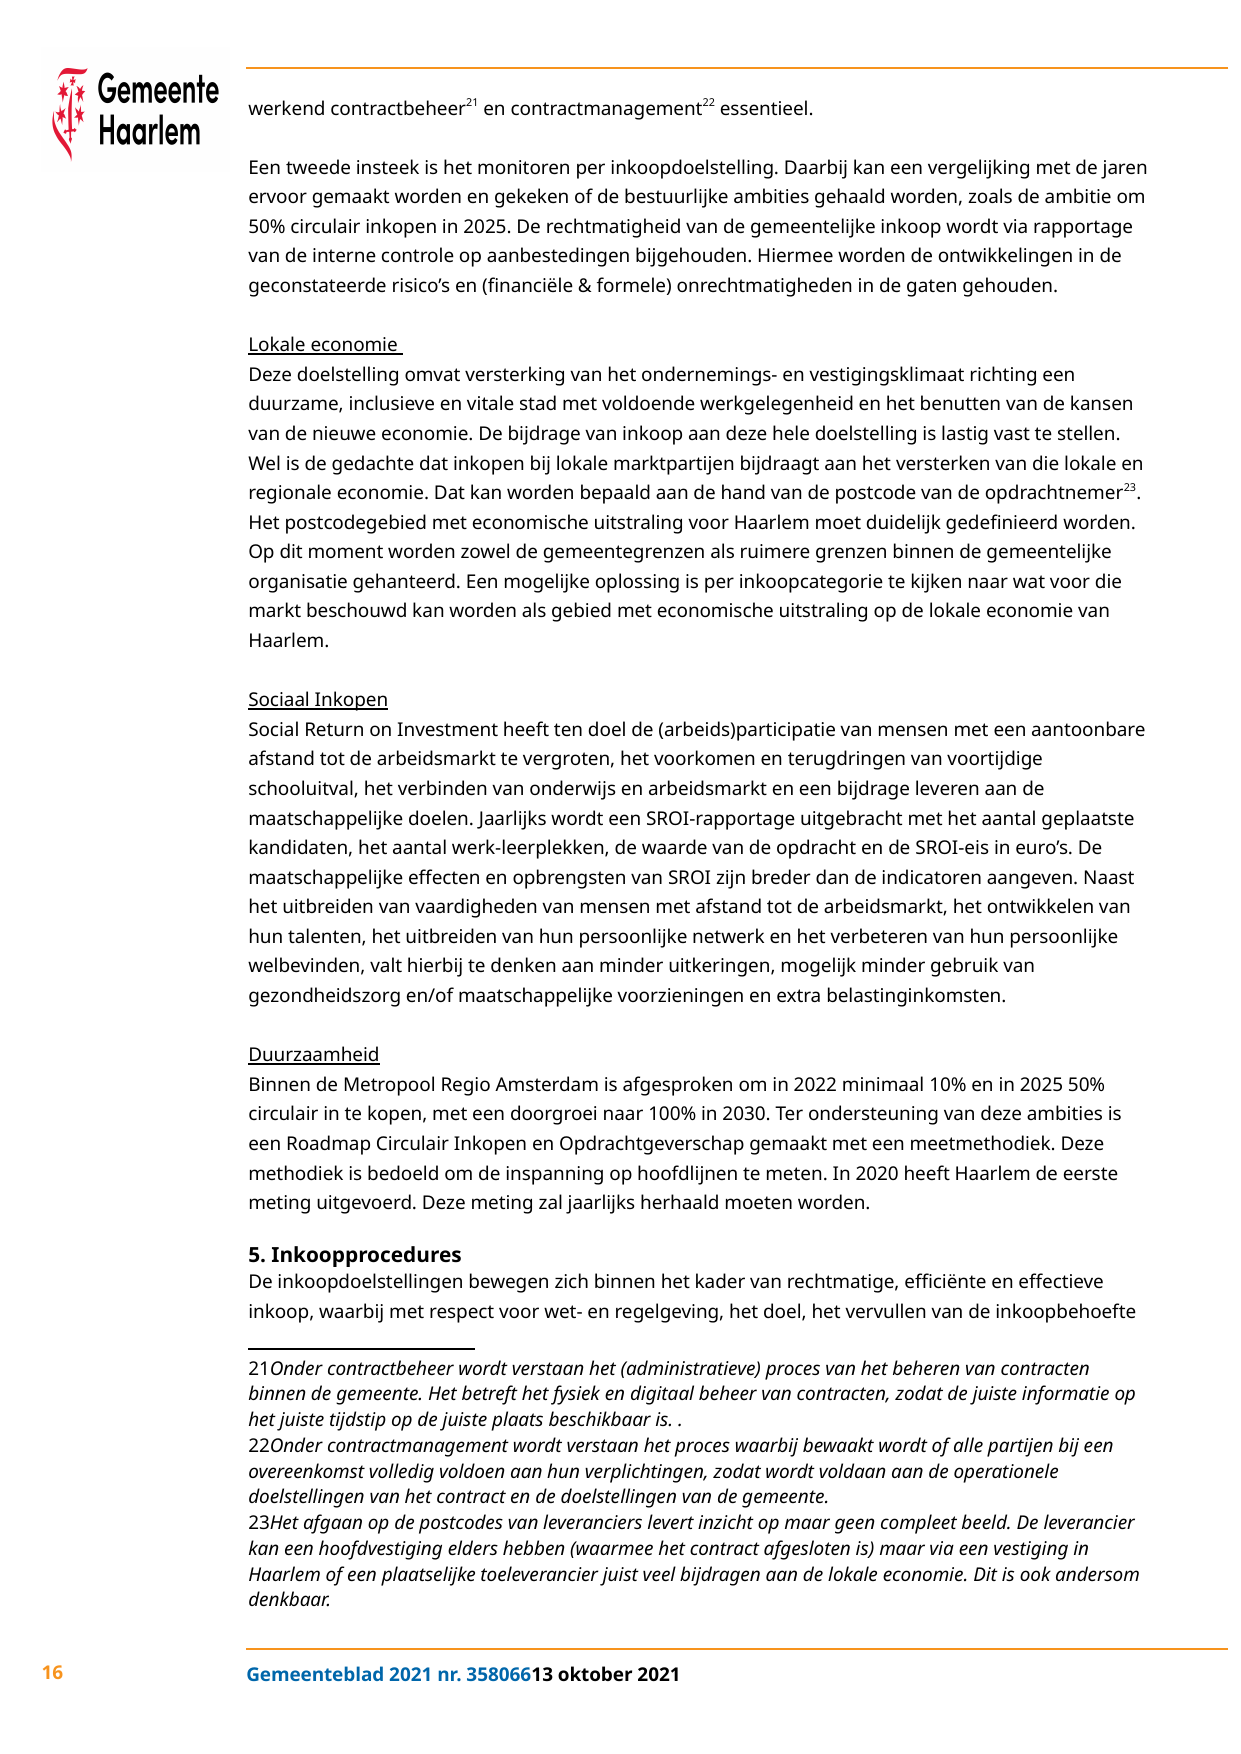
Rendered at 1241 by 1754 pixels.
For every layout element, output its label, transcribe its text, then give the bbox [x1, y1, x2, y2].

text Het afgaan op de postcodes van leveranciers levert inzicht op maar geen compleet beeld. De leverancier kan een hoofdvestiging elders hebben (waarmee het contract afgesloten is) maar via een vestiging in Haarlem of een plaatselijke toeleverancier juist veel bijdragen aan de lokale economie. Dit is ook andersom denkbaar. [248, 1509, 1152, 1612]
text werkend contractbeheer en contractmanagement essentieel. [248, 95, 1152, 121]
text Binnen de Metropool Regio Amsterdam is afgesproken om in 2022 minimaal 10% en in 2025 50% circulair in te kopen, met een doorgroei naar 100% in 2030. Ter ondersteuning van deze ambities is een Roadmap Circulair Inkopen en Opdrachtgeverschap gemaakt met een meetmethodiek. Deze methodiek is bedoeld om de inspanning op hoofdlijnen te meten. In 2020 heeft Haarlem de eerste meting uitgevoerd. Deze meting zal jaarlijks herhaald moeten worden. [248, 1071, 1152, 1215]
text Lokale economie [248, 331, 1152, 357]
text Social Return on Investment heeft ten doel de (arbeids)participatie van mensen met een aantoonbare afstand tot de arbeidsmarkt te vergroten, het voorkomen en terugdringen van voortijdige schooluitval, het verbinden van onderwijs en arbeidsmarkt en een bijdrage leveren aan de maatschappelijke doelen. Jaarlijks wordt een SROI-rapportage uitgebracht met het aantal geplaatste kandidaten, het aantal werk-leerplekken, de waarde van de opdracht en de SROI-eis in euro’s. De maatschappelijke effecten en opbrengsten van SROI zijn breder dan de indicatoren aangeven. Naast het uitbreiden van vaardigheden van mensen met afstand tot de arbeidsmarkt, het ontwikkelen van hun talenten, het uitbreiden van hun persoonlijke netwerk en het verbeteren van hun persoonlijke welbevinden, valt hierbij te denken aan minder uitkeringen, mogelijk minder gebruik van gezondheidszorg en/of maatschappelijke voorzieningen en extra belastinginkomsten. [248, 716, 1152, 1008]
text Een tweede insteek is het monitoren per inkoopdoelstelling. Daarbij kan een vergelijking met de jaren ervoor gemaakt worden en gekeken of de bestuurlijke ambities gehaald worden, zoals de ambitie om 50% circulair inkopen in 2025. De rechtmatigheid van de gemeentelijke inkoop wordt via rapportage van de interne controle op aanbestedingen bijgehouden. Hiermee worden de ontwikkelingen in de geconstateerde risico’s en (financiële & formele) onrechtmatigheden in de gaten gehouden. [248, 154, 1152, 298]
text 5. Inkoopprocedures [248, 1240, 1152, 1268]
picture [41, 47, 231, 172]
text Deze doelstelling omvat versterking van het ondernemings- en vestigingsklimaat richting een duurzame, inclusieve en vitale stad met voldoende werkgelegenheid en het benutten van de kansen van de nieuwe economie. De bijdrage van inkoop aan deze hele doelstelling is lastig vast te stellen. Wel is de gedachte dat inkopen bij lokale marktpartijen bijdraagt aan het versterken van die lokale en regionale economie. Dat kan worden bepaald aan de hand van de postcode van de opdrachtnemer. Het postcodegebied met economische uitstraling voor Haarlem moet duidelijk gedefinieerd worden. Op dit moment worden zowel de gemeentegrenzen als ruimere grenzen binnen de gemeentelijke organisatie gehanteerd. Een mogelijke oplossing is per inkoopcategorie te kijken naar wat voor die markt beschouwd kan worden als gebied met economische uitstraling op de lokale economie van Haarlem. [248, 361, 1152, 653]
text Onder contractmanagement wordt verstaan het proces waarbij bewaakt wordt of alle partijen bij een overeenkomst volledig voldoen aan hun verplichtingen, zodat wordt voldaan aan de operationele doelstellingen van het contract en de doelstellingen van de gemeente. [248, 1432, 1152, 1509]
text Onder contractbeheer wordt verstaan het (administratieve) proces van het beheren van contracten binnen de gemeente. Het betreft het fysiek en digitaal beheer van contracten, zodat de juiste informatie op het juiste tijdstip op de juiste plaats beschikbaar is. . [248, 1355, 1152, 1432]
text De inkoopdoelstellingen bewegen zich binnen het kader van rechtmatige, efficiënte en effectieve inkoop, waarbij met respect voor wet- en regelgeving, het doel, het vervullen van de inkoopbehoefte [248, 1268, 1152, 1323]
text Sociaal Inkopen [248, 686, 1152, 712]
text Duurzaamheid [248, 1041, 1152, 1067]
